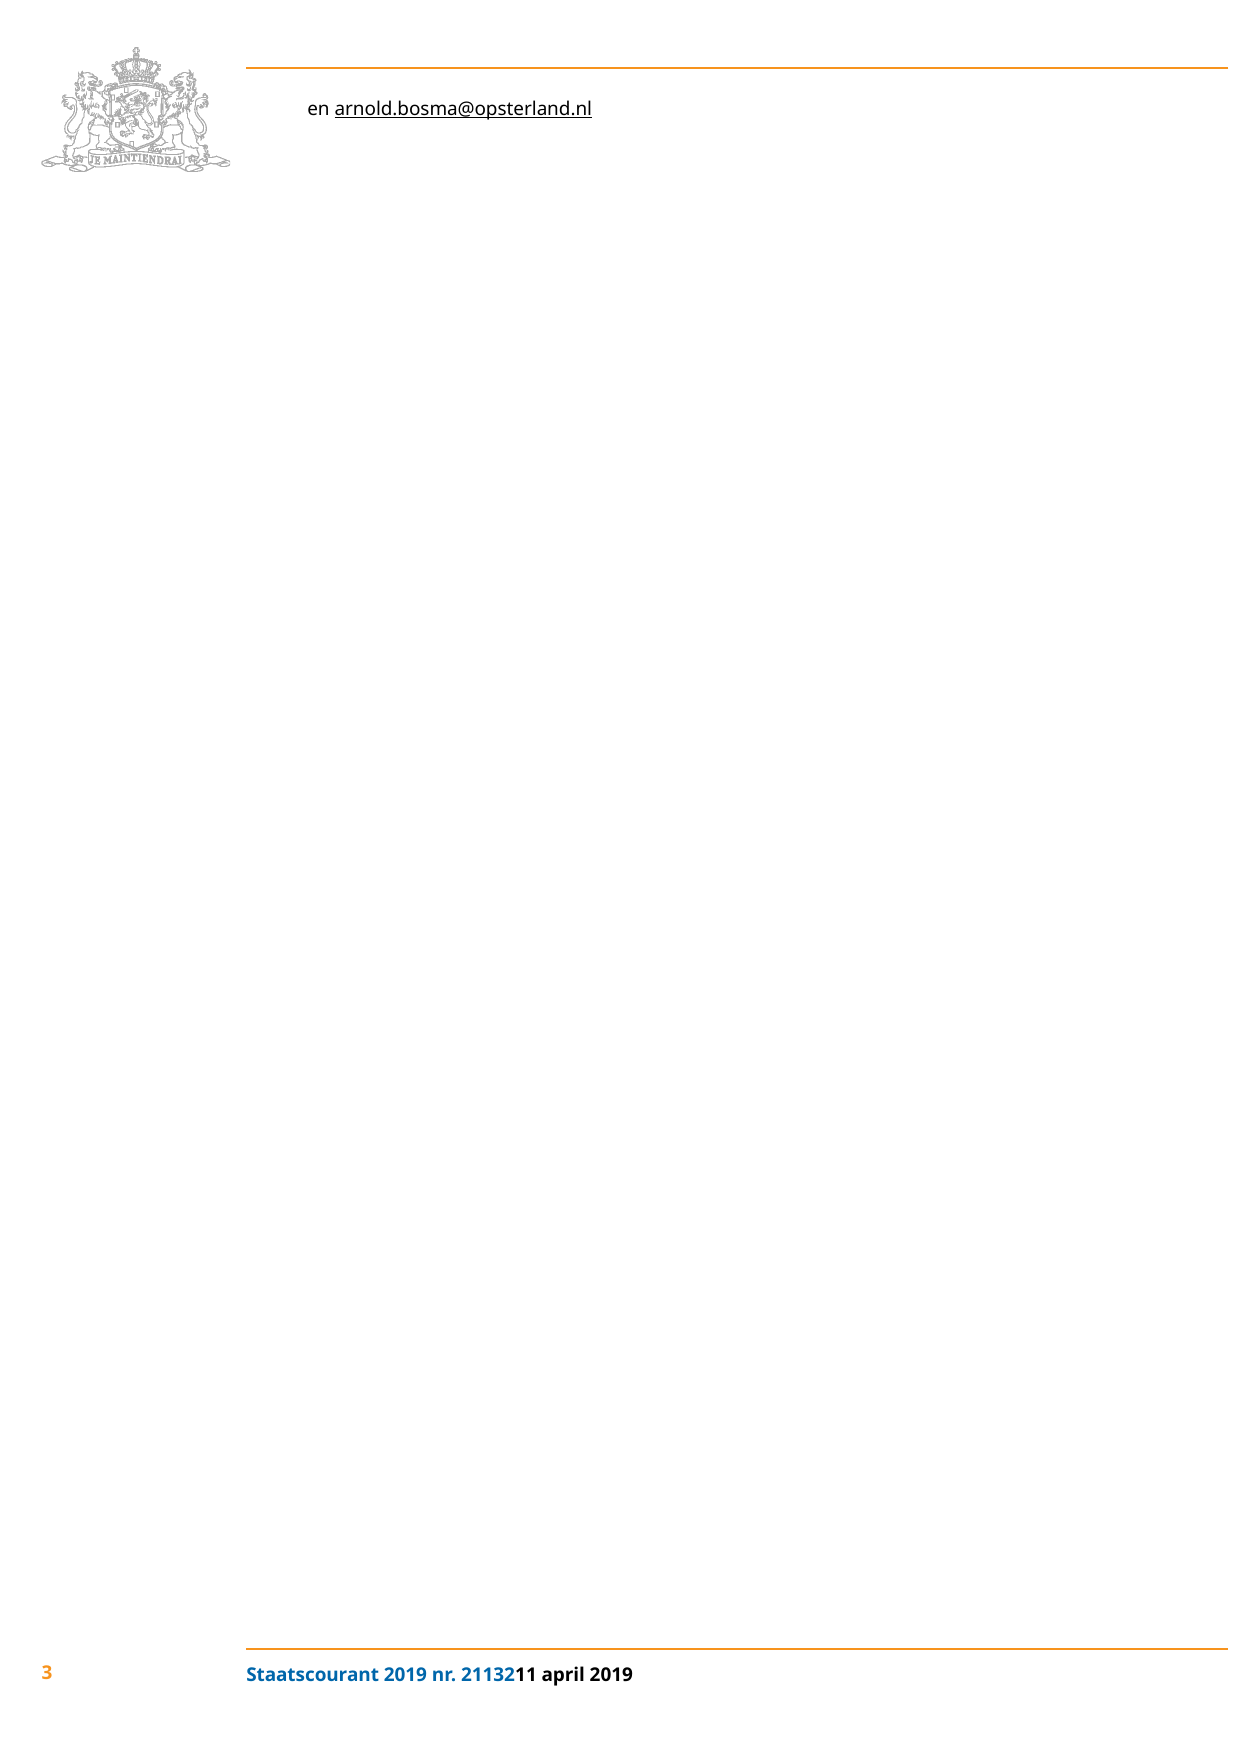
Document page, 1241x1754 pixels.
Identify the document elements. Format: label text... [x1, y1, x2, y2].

list en arnold.bosma@opsterland.nl [248, 95, 1152, 121]
picture [41, 47, 231, 172]
